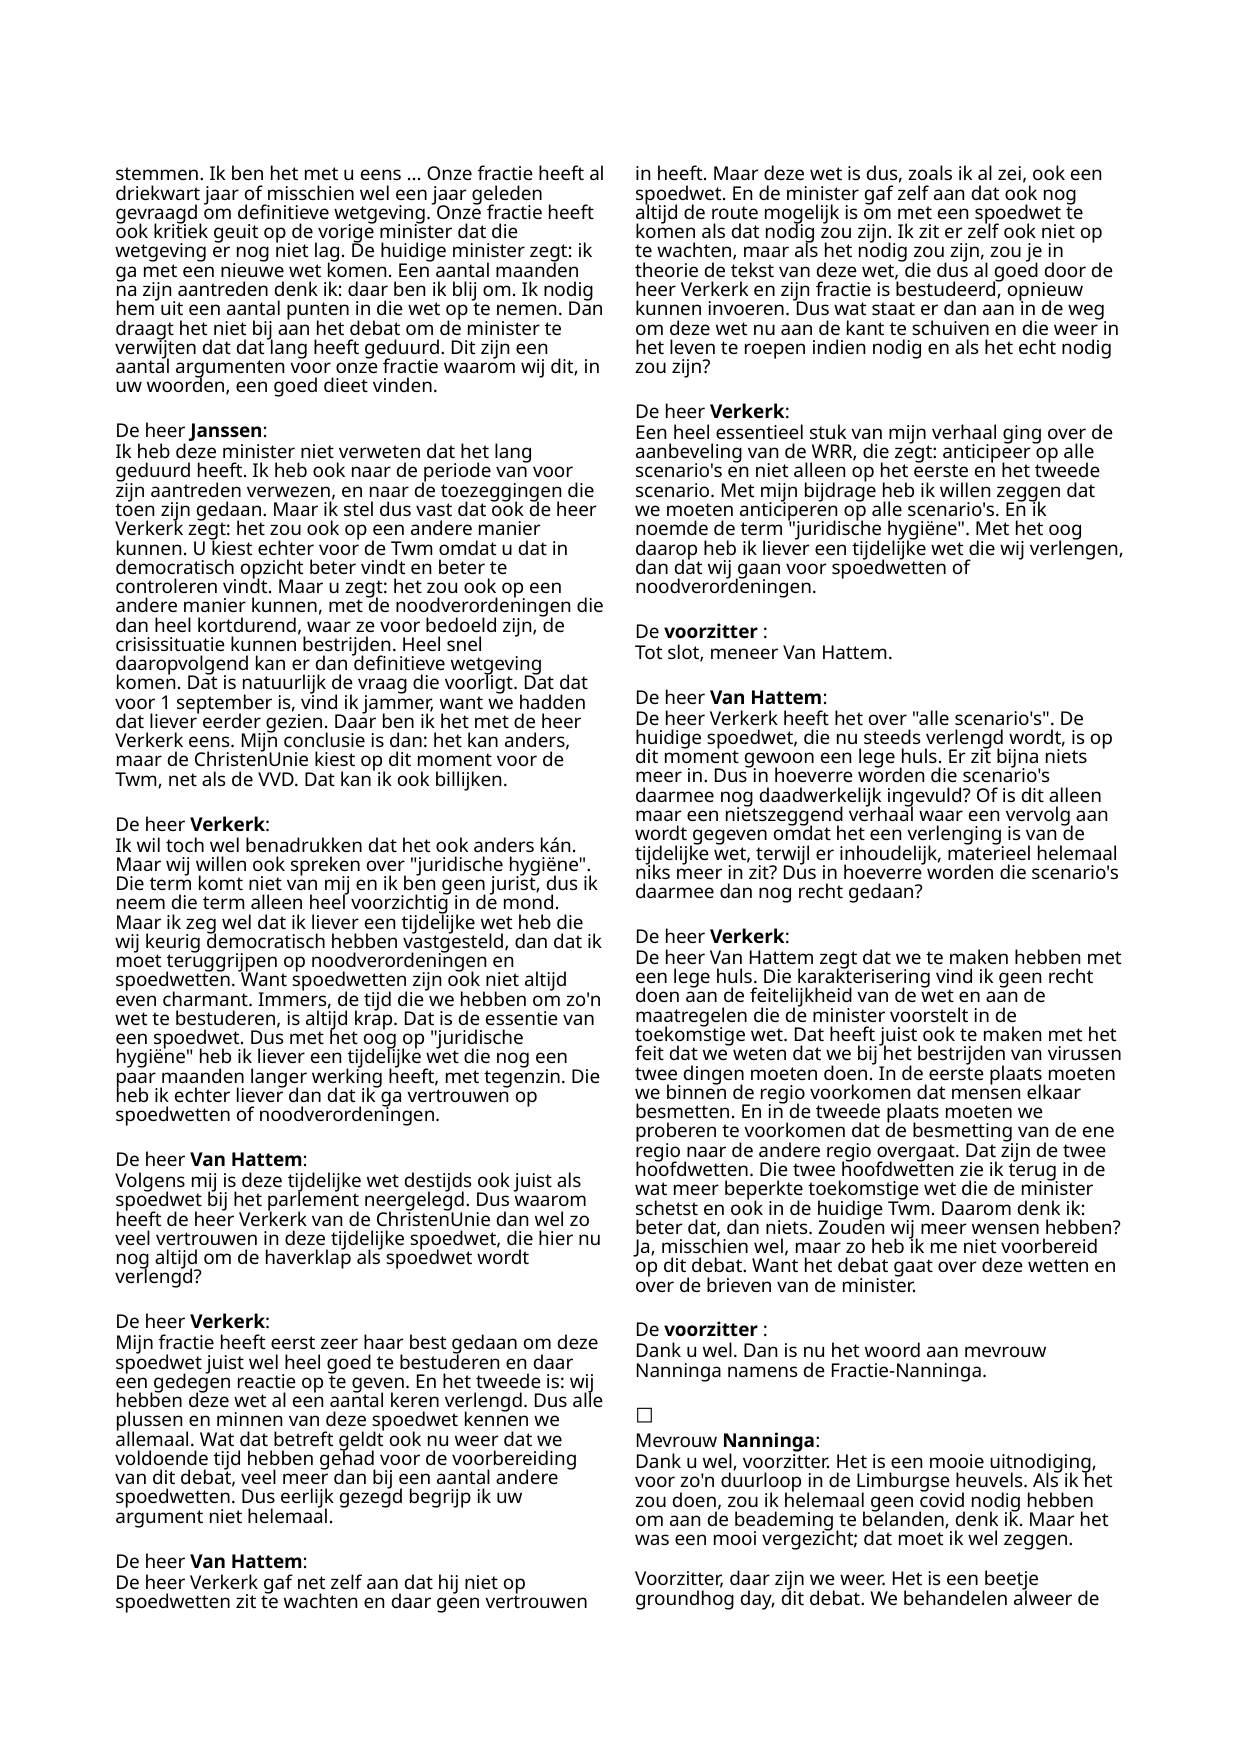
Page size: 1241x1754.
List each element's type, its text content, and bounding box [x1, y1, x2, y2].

text De heer Van Hattem: [115, 1146, 605, 1172]
text De voorzitter : [635, 618, 1125, 644]
text Een heel essentieel stuk van mijn verhaal ging over de aanbeveling van de WRR, die zegt: anticipeer op alle scenario's en niet alleen op het eerste en het tweede scenario. Met mijn bijdrage heb ik willen zeggen dat we moeten anticiperen op alle scenario's. En ik noemde de term "juridische hygiëne". Met het oog daarop heb ik liever een tijdelijke wet die wij verlengen, dan dat wij gaan voor spoedwetten of noodverordeningen. [635, 424, 1125, 597]
text De heer Verkerk heeft het over "alle scenario's". De huidige spoedwet, die nu steeds verlengd wordt, is op dit moment gewoon een lege huls. Er zit bijna niets meer in. Dus in hoeverre worden die scenario's daarmee nog daadwerkelijk ingevuld? Of is dit alleen maar een nietszeggend verhaal waar een vervolg aan wordt gegeven omdat het een verlenging is van de tijdelijke wet, terwijl er inhoudelijk, materieel helemaal niks meer in zit? Dus in hoeverre worden die scenario's daarmee dan nog recht gedaan? [635, 710, 1125, 902]
text De heer Van Hattem zegt dat we te maken hebben met een lege huls. Die karakterisering vind ik geen recht doen aan de feitelijkheid van de wet en aan de maatregelen die de minister voorstelt in de toekomstige wet. Dat heeft juist ook te maken met het feit dat we weten dat we bij het bestrijden van virussen twee dingen moeten doen. In de eerste plaats moeten we binnen de regio voorkomen dat mensen elkaar besmetten. En in de tweede plaats moeten we proberen te voorkomen dat de besmetting van de ene regio naar de andere regio overgaat. Dat zijn de twee hoofdwetten. Die twee hoofdwetten zie ik terug in de wat meer beperkte toekomstige wet die de minister schetst en ook in de huidige Twm. Daarom denk ik: beter dat, dan niets. Zouden wij meer wensen hebben? Ja, misschien wel, maar zo heb ik me niet voorbereid op dit debat. Want het debat gaat over deze wetten en over de brieven van de minister. [635, 949, 1125, 1296]
text De voorzitter : [635, 1317, 1125, 1342]
text De heer Verkerk: [635, 923, 1125, 949]
text De heer Verkerk: [115, 1309, 605, 1334]
text Tot slot, meneer Van Hattem. [635, 644, 1125, 663]
text Dank u wel, voorzitter. Het is een mooie uitnodiging, voor zo'n duurloop in de Limburgse heuvels. Als ik het zou doen, zou ik helemaal geen covid nodig hebben om aan de beademing te belanden, denk ik. Maar het was een mooi vergezicht; dat moet ik wel zeggen. [635, 1453, 1125, 1549]
text Mevrouw Nanninga: [635, 1427, 1125, 1453]
text De heer Verkerk: [635, 398, 1125, 424]
text Mijn fractie heeft eerst zeer haar best gedaan om deze spoedwet juist wel heel goed te bestuderen en daar een gedegen reactie op te geven. En het tweede is: wij hebben deze wet al een aantal keren verlengd. Dus alle plussen en minnen van deze spoedwet kennen we allemaal. Wat dat betreft geldt ook nu weer dat we voldoende tijd hebben gehad voor de voorbereiding van dit debat, veel meer dan bij een aantal andere spoedwetten. Dus eerlijk gezegd begrijp ik uw argument niet helemaal. [115, 1334, 605, 1527]
text De heer Verkerk gaf net zelf aan dat hij niet op spoedwetten zit te wachten en daar geen vertrouwen [115, 1574, 605, 1612]
text De heer Verkerk: [115, 811, 605, 837]
text De heer Van Hattem: [115, 1548, 605, 1574]
text Ik heb deze minister niet verweten dat het lang geduurd heeft. Ik heb ook naar de periode van voor zijn aantreden verwezen, en naar de toezeggingen die toen zijn gedaan. Maar ik stel dus vast dat ook de heer Verkerk zegt: het zou ook op een andere manier kunnen. U kiest echter voor de Twm omdat u dat in democratisch opzicht beter vindt en beter te controleren vindt. Maar u zegt: het zou ook op een andere manier kunnen, met de noodverordeningen die dan heel kortdurend, waar ze voor bedoeld zijn, de crisissituatie kunnen bestrijden. Heel snel daaropvolgend kan er dan definitieve wetgeving komen. Dat is natuurlijk de vraag die voorligt. Dat dat voor 1 september is, vind ik jammer, want we hadden dat liever eerder gezien. Daar ben ik het met de heer Verkerk eens. Mijn conclusie is dan: het kan anders, maar de ChristenUnie kiest op dit moment voor de Twm, net als de VVD. Dat kan ik ook billijken. [115, 443, 605, 790]
text Volgens mij is deze tijdelijke wet destijds ook juist als spoedwet bij het parlement neergelegd. Dus waarom heeft de heer Verkerk van de ChristenUnie dan wel zo veel vertrouwen in deze tijdelijke spoedwet, die hier nu nog altijd om de haverklap als spoedwet wordt verlengd? [115, 1172, 605, 1288]
text Dank u wel. Dan is nu het woord aan mevrouw Nanninga namens de Fractie-Nanninga. [635, 1342, 1125, 1381]
text De heer Janssen: [115, 417, 605, 443]
text stemmen. Ik ben het met u eens ... Onze fractie heeft al driekwart jaar of misschien wel een jaar geleden gevraagd om definitieve wetgeving. Onze fractie heeft ook kritiek geuit op de vorige minister dat die wetgeving er nog niet lag. De huidige minister zegt: ik ga met een nieuwe wet komen. Een aantal maanden na zijn aantreden denk ik: daar ben ik blij om. Ik nodig hem uit een aantal punten in die wet op te nemen. Dan draagt het niet bij aan het debat om de minister te verwijten dat dat lang heeft geduurd. Dit zijn een aantal argumenten voor onze fractie waarom wij dit, in uw woorden, een goed dieet vinden. [115, 165, 605, 397]
text Voorzitter, daar zijn we weer. Het is een beetje groundhog day, dit debat. We behandelen alweer de [635, 1570, 1125, 1609]
text ⬜ [635, 1402, 1125, 1427]
text Ik wil toch wel benadrukken dat het ook anders kán. Maar wij willen ook spreken over "juridische hygiëne". Die term komt niet van mij en ik ben geen jurist, dus ik neem die term alleen heel voorzichtig in de mond. Maar ik zeg wel dat ik liever een tijdelijke wet heb die wij keurig democratisch hebben vastgesteld, dan dat ik moet teruggrijpen op noodverordeningen en spoedwetten. Want spoedwetten zijn ook niet altijd even charmant. Immers, de tijd die we hebben om zo'n wet te bestuderen, is altijd krap. Dat is de essentie van een spoedwet. Dus met het oog op "juridische hygiëne" heb ik liever een tijdelijke wet die nog een paar maanden langer werking heeft, met tegenzin. Die heb ik echter liever dan dat ik ga vertrouwen op spoedwetten of noodverordeningen. [115, 837, 605, 1126]
text in heeft. Maar deze wet is dus, zoals ik al zei, ook een spoedwet. En de minister gaf zelf aan dat ook nog altijd de route mogelijk is om met een spoedwet te komen als dat nodig zou zijn. Ik zit er zelf ook niet op te wachten, maar als het nodig zou zijn, zou je in theorie de tekst van deze wet, die dus al goed door de heer Verkerk en zijn fractie is bestudeerd, opnieuw kunnen invoeren. Dus wat staat er dan aan in de weg om deze wet nu aan de kant te schuiven en die weer in het leven te roepen indien nodig en als het echt nodig zou zijn? [635, 165, 1125, 377]
text De heer Van Hattem: [635, 684, 1125, 710]
